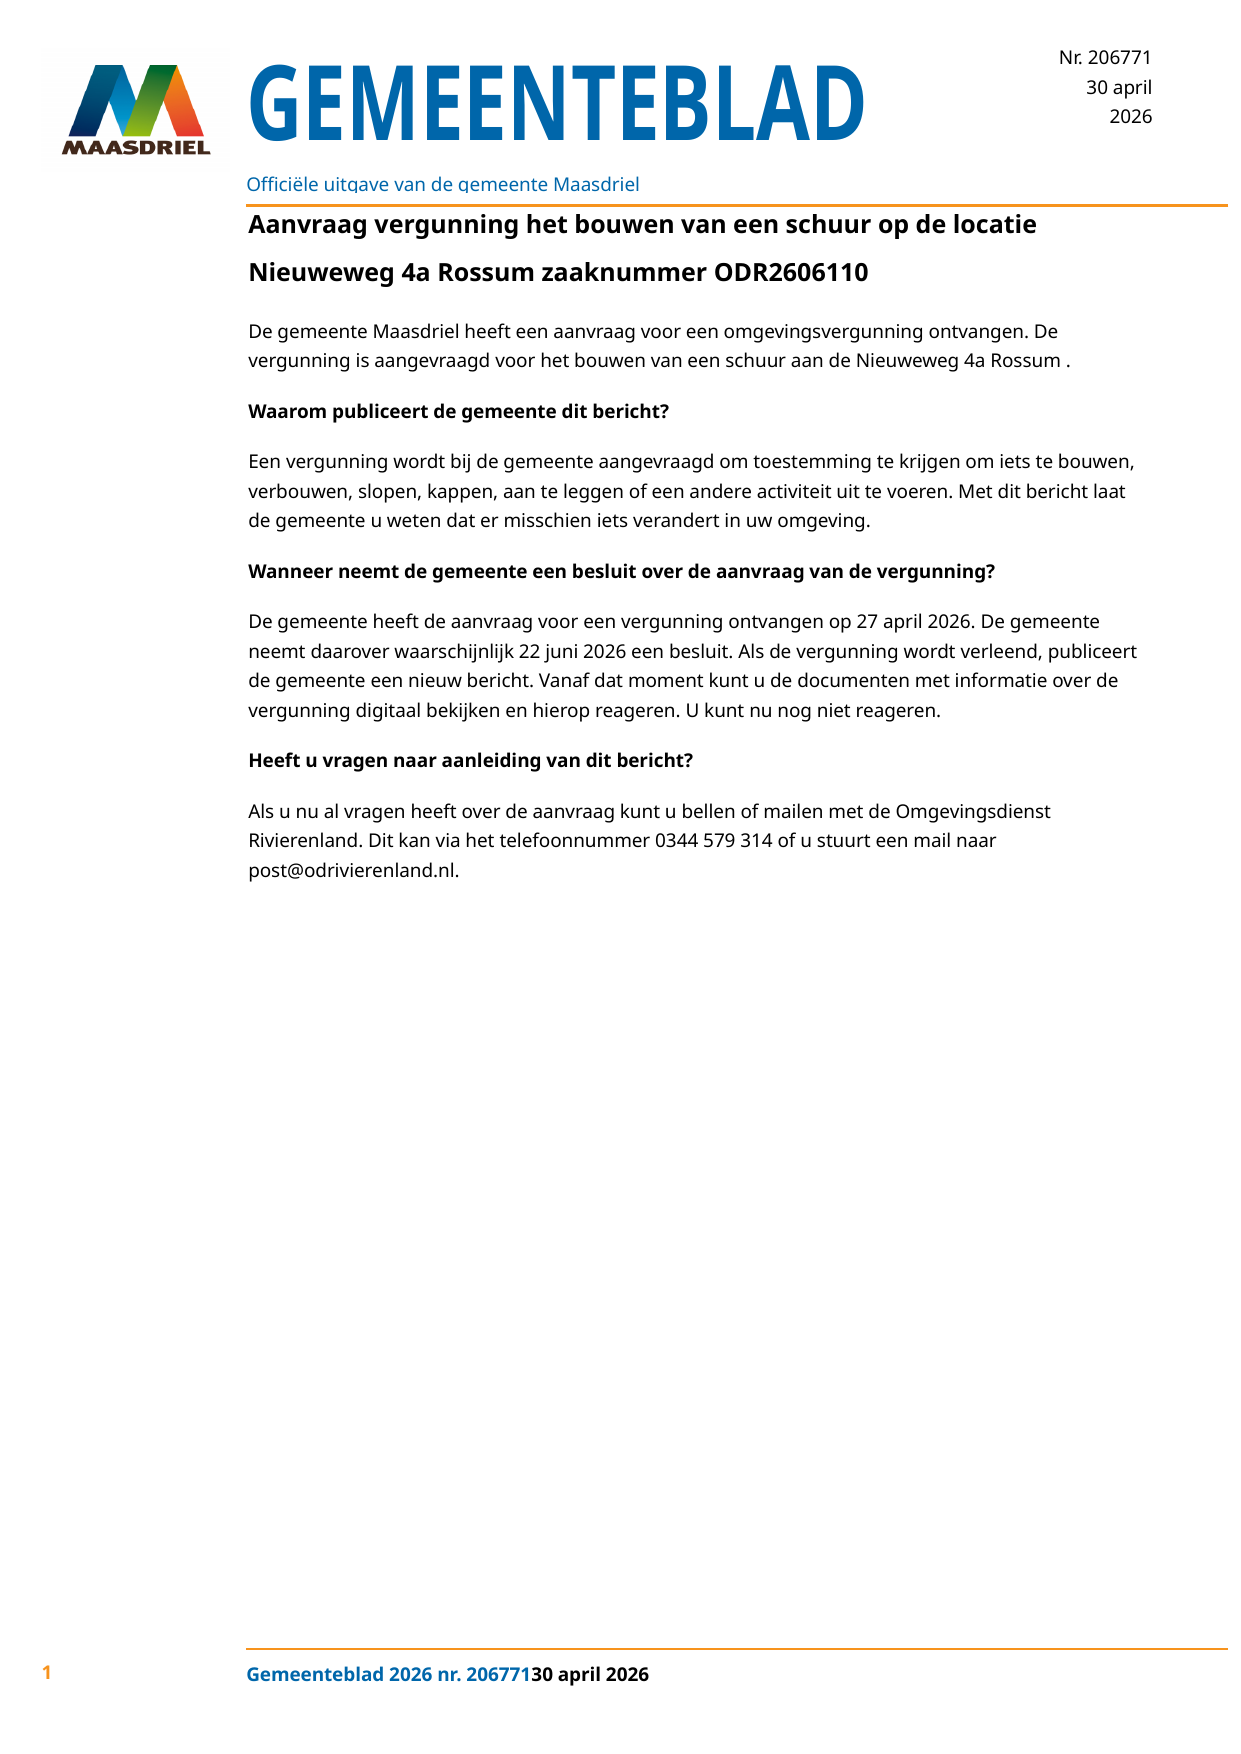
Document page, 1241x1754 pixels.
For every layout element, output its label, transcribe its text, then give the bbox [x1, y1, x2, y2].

text Als u nu al vragen heeft over de aanvraag kunt u bellen of mailen met de Omgevingsdienst Rivierenland. Dit kan via het telefoonnummer 0344 579 314 of u stuurt een mail naar post@odrivierenland.nl. [248, 798, 1152, 883]
text Aanvraag vergunning het bouwen van een schuur op de locatie Nieuweweg 4a Rossum zaaknummer ODR2606110 [248, 207, 1152, 288]
text Een vergunning wordt bij de gemeente aangevraagd om toestemming te krijgen om iets te bouwen, verbouwen, slopen, kappen, aan te leggen of een andere activiteit uit te voeren. Met dit bericht laat de gemeente u weten dat er misschien iets verandert in uw omgeving. [248, 448, 1152, 533]
picture [41, 47, 231, 172]
text Wanneer neemt de gemeente een besluit over de aanvraag van de vergunning? [248, 558, 1152, 584]
text Waarom publiceert de gemeente dit bericht? [248, 398, 1152, 424]
text De gemeente Maasdriel heeft een aanvraag voor een omgevingsvergunning ontvangen. De vergunning is aangevraagd voor het bouwen van een schuur aan de Nieuweweg 4a Rossum . [248, 318, 1152, 373]
text De gemeente heeft de aanvraag voor een vergunning ontvangen op 27 april 2026. De gemeente neemt daarover waarschijnlijk 22 juni 2026 een besluit. Als de vergunning wordt verleend, publiceert de gemeente een nieuw bericht. Vanaf dat moment kunt u de documenten met informatie over de vergunning digitaal bekijken en hierop reageren. U kunt nu nog niet reageren. [248, 608, 1152, 723]
text Heeft u vragen naar aanleiding van dit bericht? [248, 747, 1152, 773]
